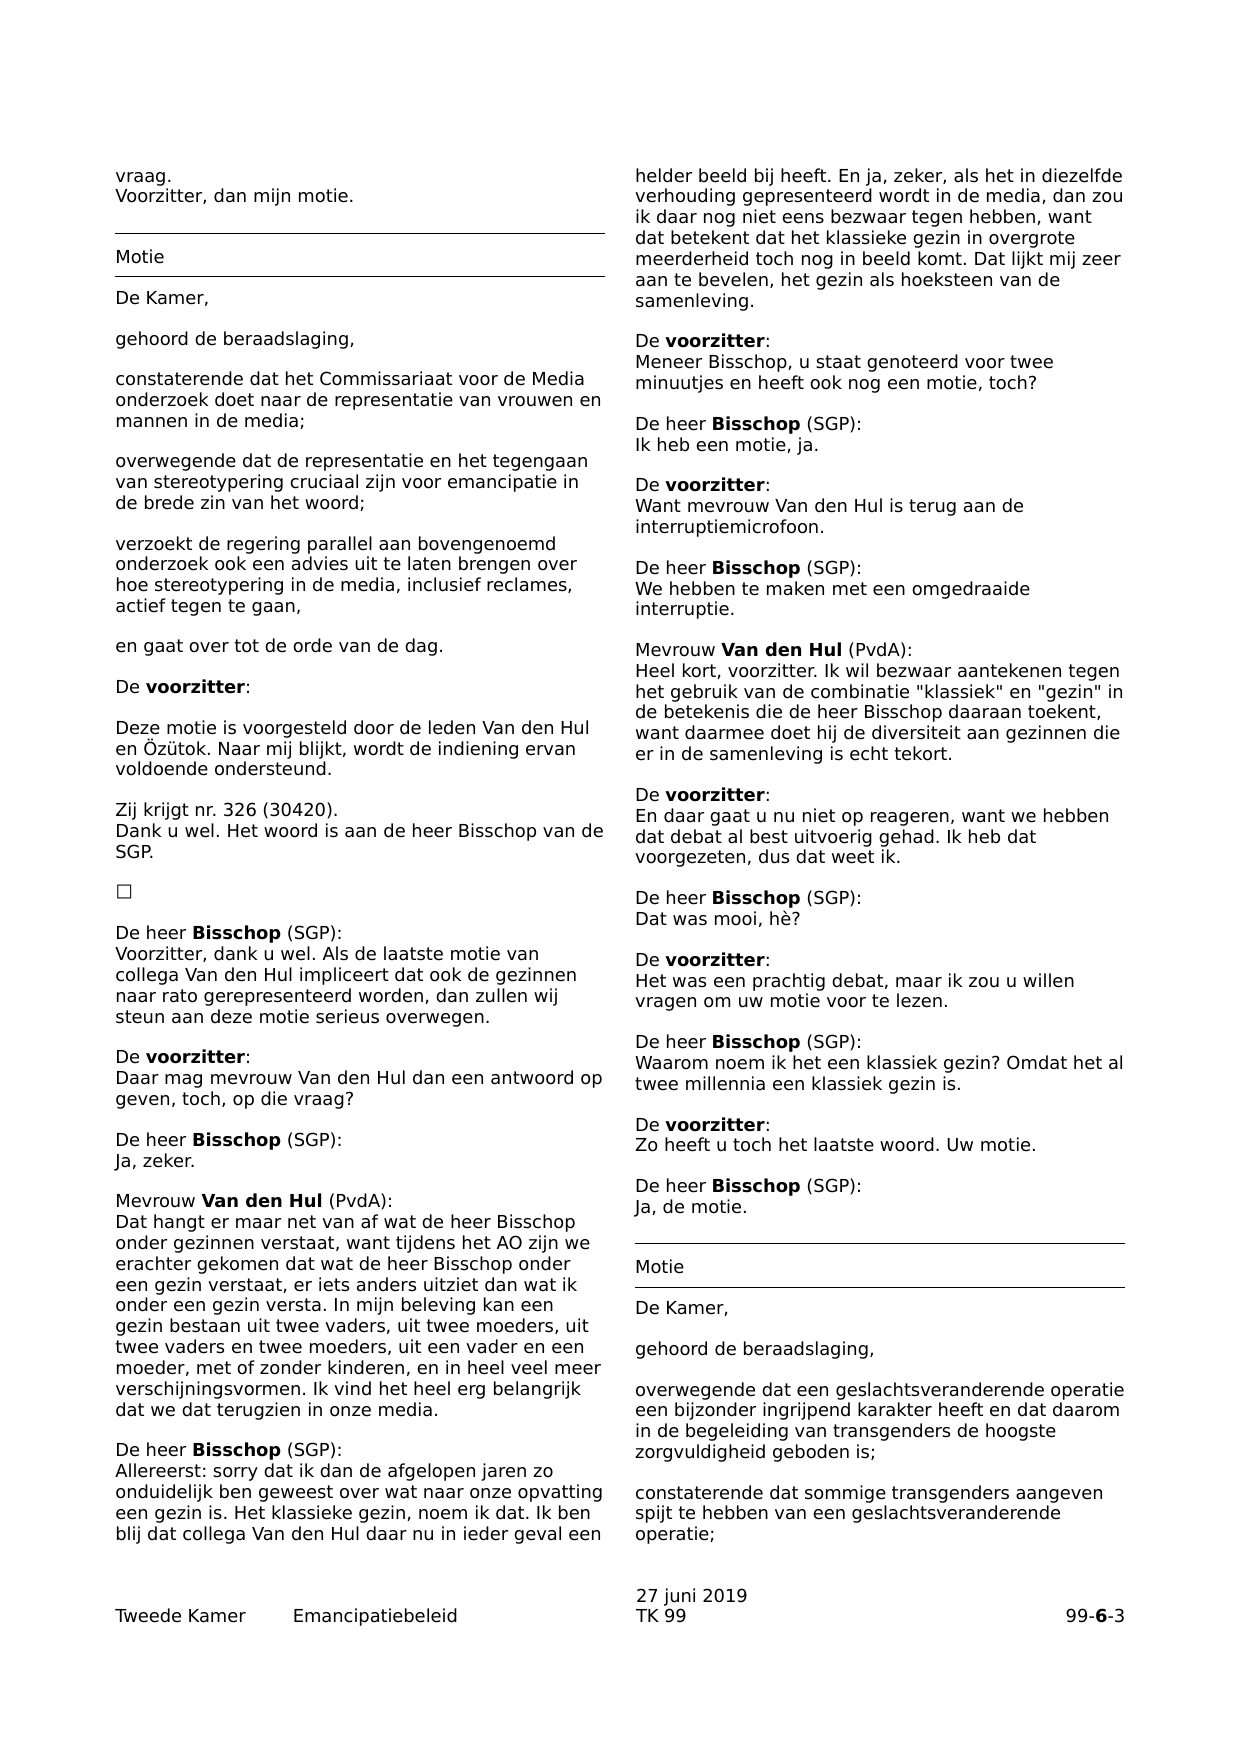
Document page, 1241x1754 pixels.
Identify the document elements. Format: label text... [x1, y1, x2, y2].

text Allereerst: sorry dat ik dan de afgelopen jaren zo onduidelijk ben geweest over wat naar onze opvatting een gezin is. Het klassieke gezin, noem ik dat. Ik ben blij dat collega Van den Hul daar nu in ieder geval een [115, 1461, 605, 1544]
text Dat was mooi, hè? [635, 909, 1125, 929]
text De heer Bisschop (SGP): [115, 1129, 605, 1150]
text Ik heb een motie, ja. [635, 434, 1125, 455]
text vraag. [115, 165, 605, 186]
text overwegende dat de representatie en het tegengaan van stereotypering cruciaal zijn voor emancipatie in de brede zin van het woord; [115, 451, 605, 513]
text De voorzitter: [115, 1047, 605, 1068]
text Motie [115, 247, 605, 268]
text De heer Bisschop (SGP): [115, 923, 605, 944]
text constaterende dat het Commissariaat voor de Media onderzoek doet naar de representatie van vrouwen en mannen in de media; [115, 369, 605, 431]
text Ja, zeker. [115, 1150, 605, 1171]
text De voorzitter: [635, 785, 1125, 806]
text De Kamer, [115, 288, 605, 308]
text De heer Bisschop (SGP): [635, 888, 1125, 909]
text en gaat over tot de orde van de dag. [115, 636, 605, 657]
text Want mevrouw Van den Hul is terug aan de interruptiemicrofoon. [635, 496, 1125, 537]
text helder beeld bij heeft. En ja, zeker, als het in diezelfde verhouding gepresenteerd wordt in de media, dan zou ik daar nog niet eens bezwaar tegen hebben, want dat betekent dat het klassieke gezin in overgrote meerderheid toch nog in beeld komt. Dat lijkt mij zeer aan te bevelen, het gezin als hoeksteen van de samenleving. [635, 165, 1125, 311]
text Motie [635, 1257, 1125, 1278]
text Mevrouw Van den Hul (PvdA): [115, 1191, 605, 1212]
text Mevrouw Van den Hul (PvdA): [635, 640, 1125, 661]
text Dat hangt er maar net van af wat de heer Bisschop onder gezinnen verstaat, want tijdens het AO zijn we erachter gekomen dat wat de heer Bisschop onder een gezin verstaat, er iets anders uitziet dan wat ik onder een gezin versta. In mijn beleving kan een gezin bestaan uit twee vaders, uit twee moeders, uit twee vaders en twee moeders, uit een vader en een moeder, met of zonder kinderen, en in heel veel meer verschijningsvormen. Ik vind het heel erg belangrijk dat we dat terugzien in onze media. [115, 1212, 605, 1420]
text Voorzitter, dan mijn motie. [115, 186, 605, 207]
text Waarom noem ik het een klassiek gezin? Omdat het al twee millennia een klassiek gezin is. [635, 1053, 1125, 1094]
text Meneer Bisschop, u staat genoteerd voor twee minuutjes en heeft ook nog een motie, toch? [635, 352, 1125, 393]
text Het was een prachtig debat, maar ik zou u willen vragen om uw motie voor te lezen. [635, 970, 1125, 1012]
text De voorzitter: [635, 949, 1125, 970]
text De heer Bisschop (SGP): [635, 1032, 1125, 1053]
text De voorzitter: [635, 475, 1125, 496]
text Zo heeft u toch het laatste woord. Uw motie. [635, 1135, 1125, 1156]
text De heer Bisschop (SGP): [635, 557, 1125, 578]
text Ja, de motie. [635, 1197, 1125, 1217]
text Daar mag mevrouw Van den Hul dan een antwoord op geven, toch, op die vraag? [115, 1068, 605, 1109]
text De voorzitter: [115, 677, 605, 698]
text De Kamer, [635, 1298, 1125, 1319]
text Voorzitter, dank u wel. Als de laatste motie van collega Van den Hul impliceert dat ook de gezinnen naar rato gerepresenteerd worden, dan zullen wij steun aan deze motie serieus overwegen. [115, 944, 605, 1027]
text De voorzitter: [635, 331, 1125, 352]
text Zij krijgt nr. 326 (30420). [115, 800, 605, 821]
text En daar gaat u nu niet op reageren, want we hebben dat debat al best uitvoerig gehad. Ik heb dat voorgezeten, dus dat weet ik. [635, 806, 1125, 868]
text gehoord de beraadslaging, [115, 328, 605, 349]
text overwegende dat een geslachtsveranderende operatie een bijzonder ingrijpend karakter heeft en dat daarom in de begeleiding van transgenders de hoogste zorgvuldigheid geboden is; [635, 1379, 1125, 1462]
text verzoekt de regering parallel aan bovengenoemd onderzoek ook een advies uit te laten brengen over hoe stereotypering in de media, inclusief reclames, actief tegen te gaan, [115, 533, 605, 616]
text De voorzitter: [635, 1114, 1125, 1135]
text constaterende dat sommige transgenders aangeven spijt te hebben van een geslachtsveranderende operatie; [635, 1482, 1125, 1545]
text De heer Bisschop (SGP): [635, 413, 1125, 434]
text Dank u wel. Het woord is aan de heer Bisschop van de SGP. [115, 821, 605, 862]
text De heer Bisschop (SGP): [635, 1176, 1125, 1197]
text We hebben te maken met een omgedraaide interruptie. [635, 578, 1125, 620]
text De heer Bisschop (SGP): [115, 1440, 605, 1461]
text ⬜ [115, 882, 605, 903]
text Heel kort, voorzitter. Ik wil bezwaar aantekenen tegen het gebruik van de combinatie "klassiek" en "gezin" in de betekenis die de heer Bisschop daaraan toekent, want daarmee doet hij de diversiteit aan gezinnen die er in de samenleving is echt tekort. [635, 661, 1125, 765]
text gehoord de beraadslaging, [635, 1339, 1125, 1359]
text Deze motie is voorgesteld door de leden Van den Hul en Özütok. Naar mij blijkt, wordt de indiening ervan voldoende ondersteund. [115, 718, 605, 780]
